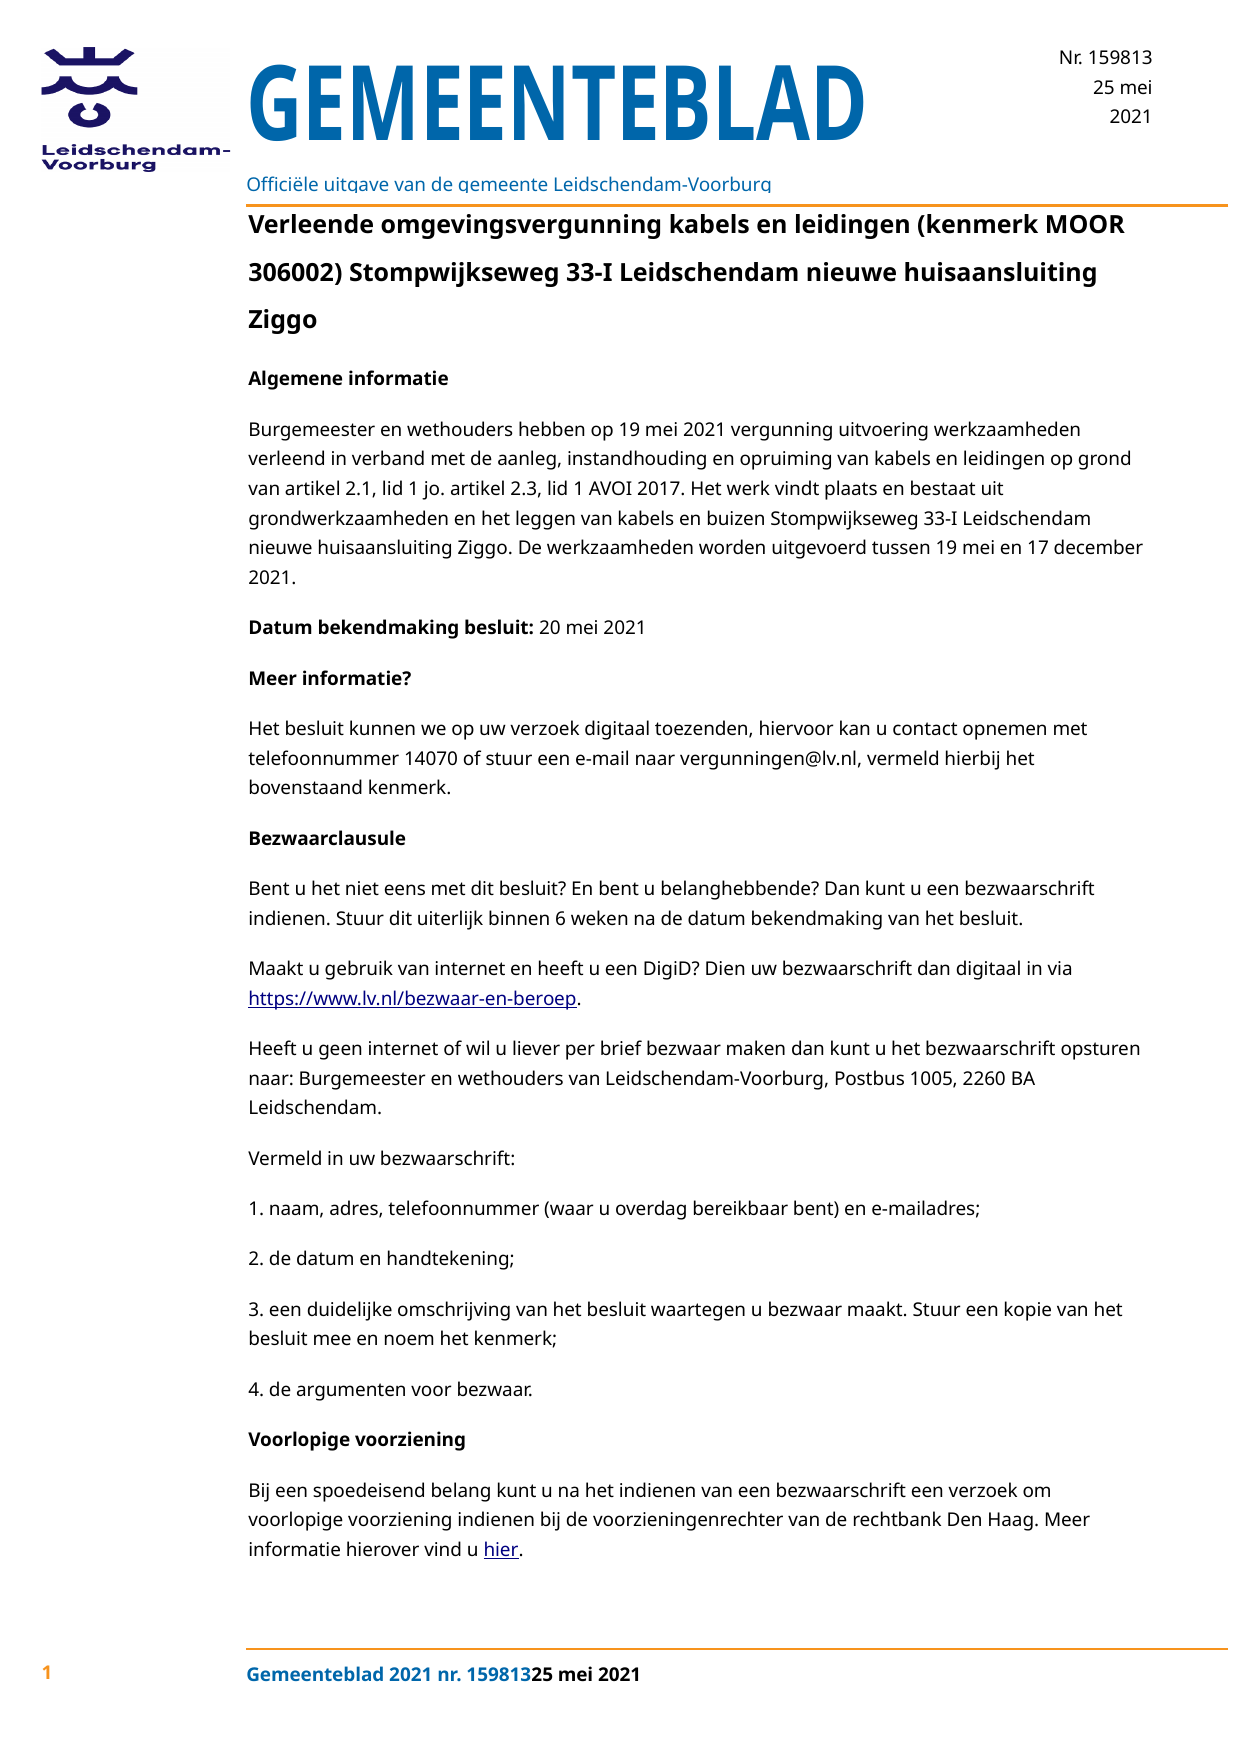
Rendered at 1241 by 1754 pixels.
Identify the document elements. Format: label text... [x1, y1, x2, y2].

text Bent u het niet eens met dit besluit? En bent u belanghebbende? Dan kunt u een bezwaarschrift indienen. Stuur dit uiterlijk binnen 6 weken na de datum bekendmaking van het besluit. [248, 875, 1152, 930]
picture [41, 47, 231, 172]
text Verleende omgevingsvergunning kabels en leidingen (kenmerk MOOR 306002) Stompwijkseweg 33-I Leidschendam nieuwe huisaansluiting Ziggo [248, 207, 1152, 336]
text Meer informatie? [248, 665, 1152, 690]
text Algemene informatie [248, 366, 1152, 391]
text 2. de datum en handtekening; [248, 1246, 1152, 1271]
text Maakt u gebruik van internet en heeft u een DigiD? Dien uw bezwaarschrift dan digitaal in via https://www.lv.nl/bezwaar-en-beroep. [248, 955, 1152, 1010]
text Vermeld in uw bezwaarschrift: [248, 1145, 1152, 1170]
text 1. naam, adres, telefoonnummer (waar u overdag bereikbaar bent) en e-mailadres; [248, 1195, 1152, 1221]
text Burgemeester en wethouders hebben op 19 mei 2021 vergunning uitvoering werkzaamheden verleend in verband met de aanleg, instandhouding en opruiming van kabels en leidingen op grond van artikel 2.1, lid 1 jo. artikel 2.3, lid 1 AVOI 2017. Het werk vindt plaats en bestaat uit grondwerkzaamheden en het leggen van kabels en buizen Stompwijkseweg 33-I Leidschendam nieuwe huisaansluiting Ziggo. De werkzaamheden worden uitgevoerd tussen 19 mei en 17 december 2021. [248, 416, 1152, 589]
text Heeft u geen internet of wil u liever per brief bezwaar maken dan kunt u het bezwaarschrift opsturen naar: Burgemeester en wethouders van Leidschendam-Voorburg, Postbus 1005, 2260 BA Leidschendam. [248, 1035, 1152, 1120]
text Datum bekendmaking besluit: 20 mei 2021 [248, 614, 1152, 640]
text 4. de argumenten voor bezwaar. [248, 1376, 1152, 1402]
text Bezwaarclausule [248, 825, 1152, 850]
text Het besluit kunnen we op uw verzoek digitaal toezenden, hiervoor kan u contact opnemen met telefoonnummer 14070 of stuur een e-mail naar vergunningen@lv.nl, vermeld hierbij het bovenstaand kenmerk. [248, 715, 1152, 800]
text Bij een spoedeisend belang kunt u na het indienen van een bezwaarschrift een verzoek om voorlopige voorziening indienen bij de voorzieningenrechter van de rechtbank Den Haag. Meer informatie hierover vind u hier. [248, 1477, 1152, 1562]
text Voorlopige voorziening [248, 1426, 1152, 1452]
text 3. een duidelijke omschrijving van het besluit waartegen u bezwaar maakt. Stuur een kopie van het besluit mee en noem het kenmerk; [248, 1296, 1152, 1351]
